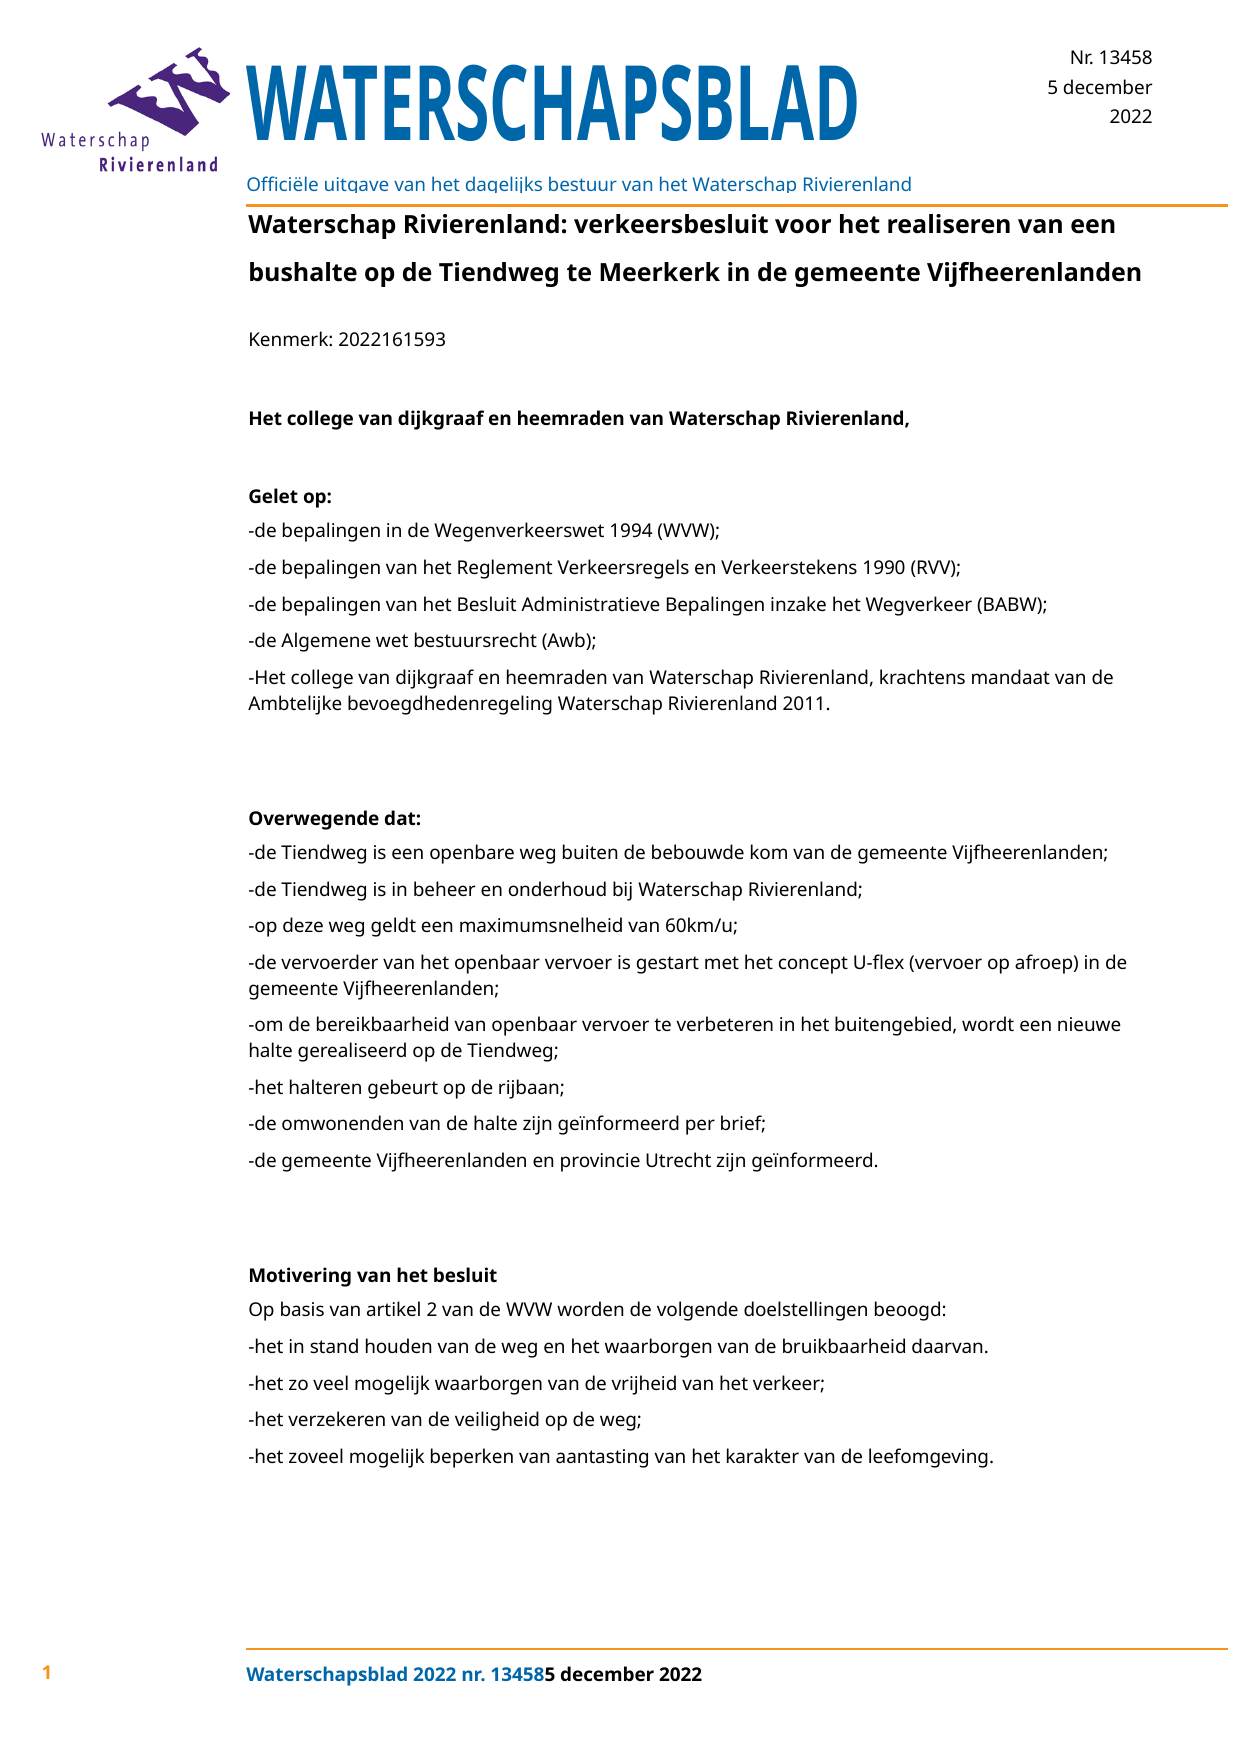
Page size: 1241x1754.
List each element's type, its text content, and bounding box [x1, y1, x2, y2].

text Gelet op: [248, 483, 1152, 509]
text -de omwonenden van de halte zijn geïnformeerd per brief; [248, 1111, 1152, 1136]
text -de bepalingen van het Reglement Verkeersregels en Verkeerstekens 1990 (RVV); [248, 554, 1152, 580]
text Motivering van het besluit [248, 1262, 1152, 1288]
text -de vervoerder van het openbaar vervoer is gestart met het concept U-flex (vervoer op afroep) in de gemeente Vijfheerenlanden; [248, 949, 1152, 1001]
picture [41, 47, 231, 172]
text -de Tiendweg is een openbare weg buiten de bebouwde kom van de gemeente Vijfheerenlanden; [248, 839, 1152, 865]
text Het college van dijkgraaf en heemraden van Waterschap Rivierenland, [248, 405, 1152, 431]
text Op basis van artikel 2 van de WVW worden de volgende doelstellingen beoogd: [248, 1296, 1152, 1322]
text Overwegende dat: [248, 805, 1152, 831]
text -de gemeente Vijfheerenlanden en provincie Utrecht zijn geïnformeerd. [248, 1147, 1152, 1173]
text -de Tiendweg is in beheer en onderhoud bij Waterschap Rivierenland; [248, 876, 1152, 901]
text -de Algemene wet bestuursrecht (Awb); [248, 627, 1152, 653]
text -de bepalingen van het Besluit Administratieve Bepalingen inzake het Wegverkeer (BABW); [248, 591, 1152, 616]
text -het verzekeren van de veiligheid op de weg; [248, 1406, 1152, 1432]
text -het in stand houden van de weg en het waarborgen van de bruikbaarheid daarvan. [248, 1333, 1152, 1359]
text -het halteren gebeurt op de rijbaan; [248, 1074, 1152, 1099]
text -de bepalingen in de Wegenverkeerswet 1994 (WVW); [248, 517, 1152, 543]
text -het zoveel mogelijk beperken van aantasting van het karakter van de leefomgeving. [248, 1443, 1152, 1469]
text -om de bereikbaarheid van openbaar vervoer te verbeteren in het buitengebied, wordt een nieuwe halte gerealiseerd op de Tiendweg; [248, 1011, 1152, 1063]
text Waterschap Rivierenland: verkeersbesluit voor het realiseren van een bushalte op de Tiendweg te Meerkerk in de gemeente Vijfheerenlanden [248, 207, 1152, 288]
text -op deze weg geldt een maximumsnelheid van 60km/u; [248, 912, 1152, 938]
text Kenmerk: 2022161593 [248, 326, 1152, 352]
text -het zo veel mogelijk waarborgen van de vrijheid van het verkeer; [248, 1370, 1152, 1396]
text -Het college van dijkgraaf en heemraden van Waterschap Rivierenland, krachtens mandaat van de Ambtelijke bevoegdhedenregeling Waterschap Rivierenland 2011. [248, 664, 1152, 716]
